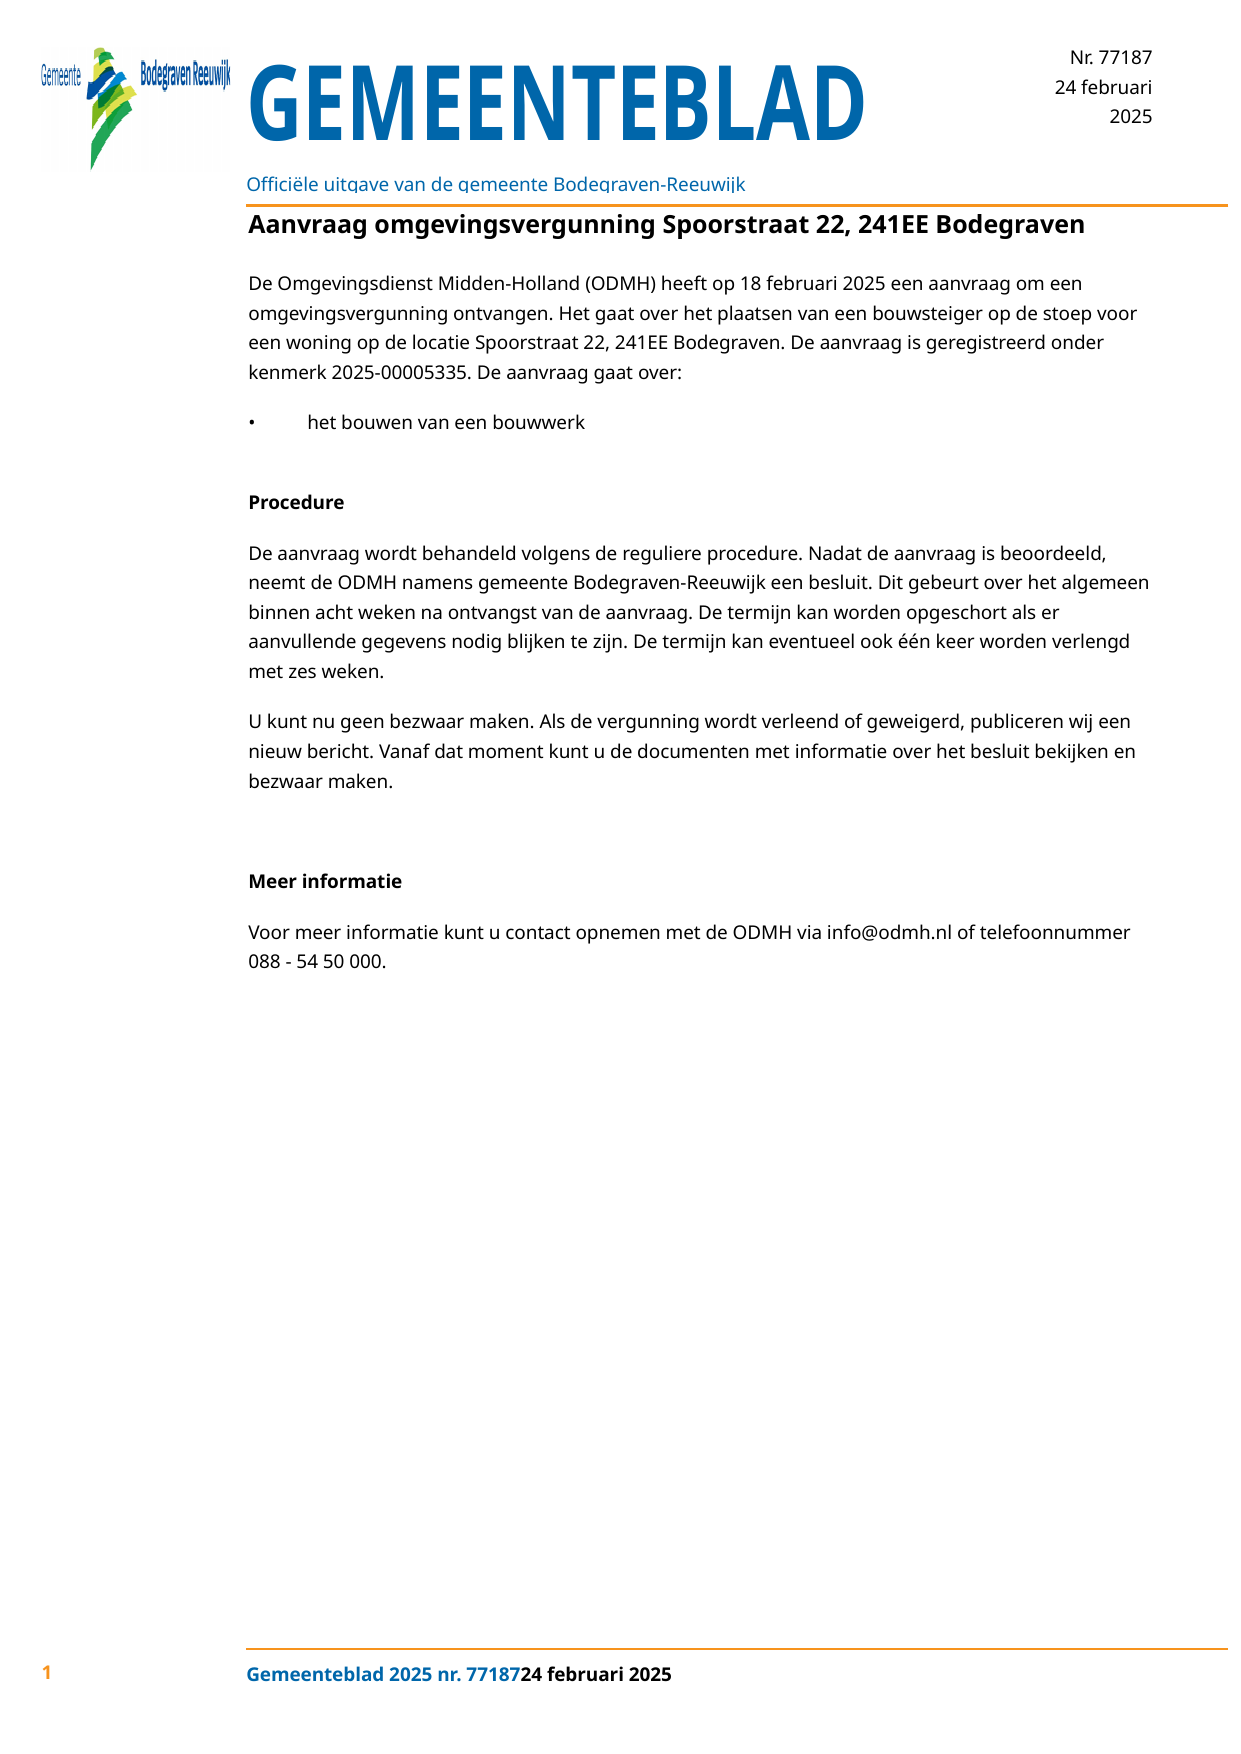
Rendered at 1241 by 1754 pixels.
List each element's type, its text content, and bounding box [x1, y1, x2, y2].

text De Omgevingsdienst Midden-Holland (ODMH) heeft op 18 februari 2025 een aanvraag om een omgevingsvergunning ontvangen. Het gaat over het plaatsen van een bouwsteiger op de stoep voor een woning op de locatie Spoorstraat 22, 241EE Bodegraven. De aanvraag is geregistreerd onder kenmerk 2025-00005335. De aanvraag gaat over: [248, 270, 1152, 385]
list het bouwen van een bouwwerk [248, 409, 1152, 435]
text Voor meer informatie kunt u contact opnemen met de ODMH via info@odmh.nl of telefoonnummer 088 - 54 50 000. [248, 919, 1152, 974]
picture [41, 47, 231, 172]
text Meer informatie [248, 869, 1152, 894]
text Aanvraag omgevingsvergunning Spoorstraat 22, 241EE Bodegraven [248, 207, 1152, 241]
text Procedure [248, 489, 1152, 515]
text De aanvraag wordt behandeld volgens de reguliere procedure. Nadat de aanvraag is beoordeeld, neemt de ODMH namens gemeente Bodegraven-Reeuwijk een besluit. Dit gebeurt over het algemeen binnen acht weken na ontvangst van de aanvraag. De termijn kan worden opgeschort als er aanvullende gegevens nodig blijken te zijn. De termijn kan eventueel ook één keer worden verlengd met zes weken. [248, 540, 1152, 684]
text U kunt nu geen bezwaar maken. Als de vergunning wordt verleend of geweigerd, publiceren wij een nieuw bericht. Vanaf dat moment kunt u de documenten met informatie over het besluit bekijken en bezwaar maken. [248, 709, 1152, 793]
